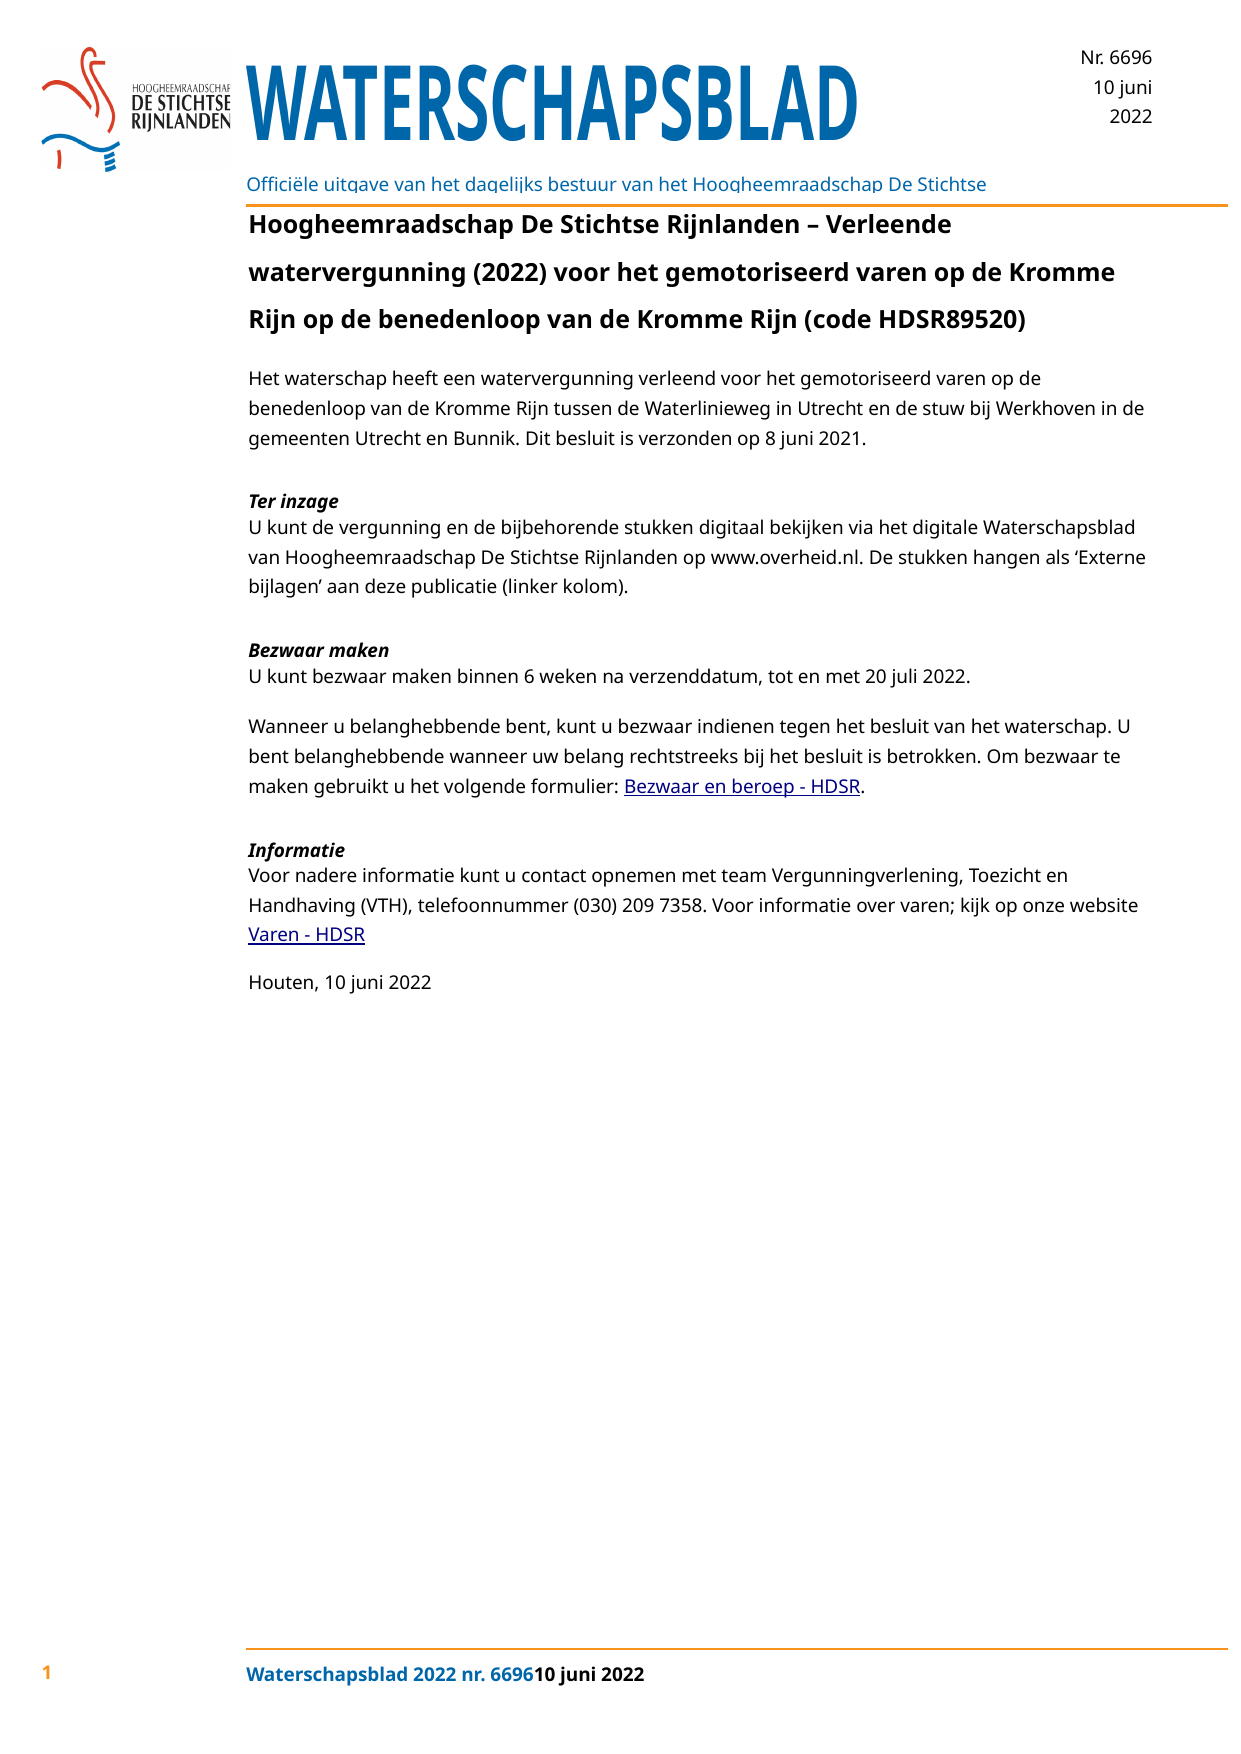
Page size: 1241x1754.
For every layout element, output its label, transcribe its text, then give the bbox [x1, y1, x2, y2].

text Hoogheemraadschap De Stichtse Rijnlanden – Verleende watervergunning (2022) voor het gemotoriseerd varen op de Kromme Rijn op de benedenloop van de Kromme Rijn (code HDSR89520) [248, 207, 1152, 336]
text Houten, 10 juni 2022 [248, 969, 1152, 995]
text Het waterschap heeft een watervergunning verleend voor het gemotoriseerd varen op de benedenloop van de Kromme Rijn tussen de Waterlinieweg in Utrecht en de stuw bij Werkhoven in de gemeenten Utrecht en Bunnik. Dit besluit is verzonden op 8 juni 2021. [248, 366, 1152, 450]
text U kunt bezwaar maken binnen 6 weken na verzenddatum, tot en met 20 juli 2022. [248, 663, 1152, 689]
text U kunt de vergunning en de bijbehorende stukken digitaal bekijken via het digitale Waterschapsblad van Hoogheemraadschap De Stichtse Rijnlanden op www.overheid.nl. De stukken hangen als ‘Externe bijlagen’ aan deze publicatie (linker kolom). [248, 514, 1152, 599]
text Informatie [248, 837, 1152, 862]
text Ter inzage [248, 489, 1152, 514]
text Wanneer u belanghebbende bent, kunt u bezwaar indienen tegen het besluit van het waterschap. U bent belanghebbende wanneer uw belang rechtstreeks bij het besluit is betrokken. Om bezwaar te maken gebruikt u het volgende formulier: Bezwaar en beroep - HDSR. [248, 714, 1152, 798]
text Voor nadere informatie kunt u contact opnemen met team Vergunningverlening, Toezicht en Handhaving (VTH), telefoonnummer (030) 209 7358. Voor informatie over varen; kijk op onze website Varen - HDSR [248, 862, 1152, 947]
picture [41, 47, 231, 172]
text Bezwaar maken [248, 637, 1152, 663]
